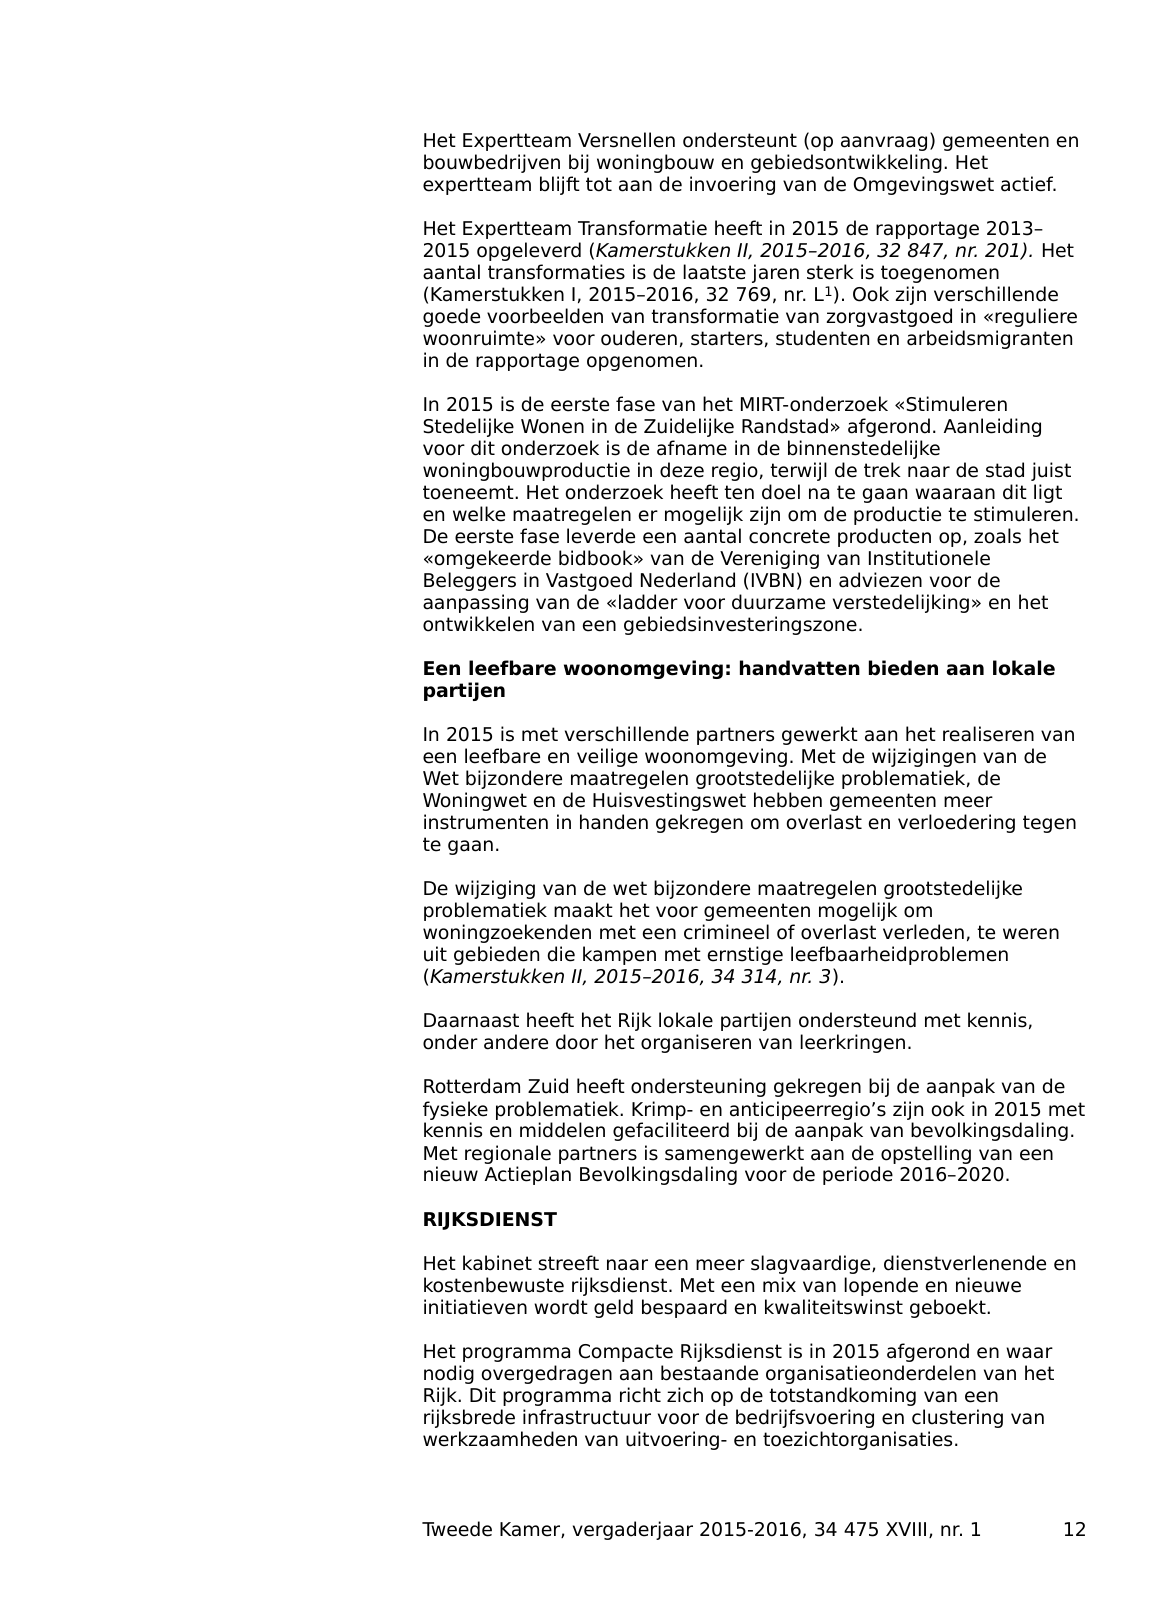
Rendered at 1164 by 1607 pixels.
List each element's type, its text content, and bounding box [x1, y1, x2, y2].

text Het Expertteam Transformatie heeft in 2015 de rapportage 2013–2015 opgeleverd (Kamerstukken II, 2015–2016, 32 847, nr. 201). Het aantal transformaties is de laatste jaren sterk is toegenomen (Kamerstukken I, 2015–2016, 32 769, nr. L1). Ook zijn verschillende goede voorbeelden van transformatie van zorgvastgoed in «reguliere woonruimte» voor ouderen, starters, studenten en arbeidsmigranten in de rapportage opgenomen. [422, 218, 1087, 372]
text Daarnaast heeft het Rijk lokale partijen ondersteund met kennis, onder andere door het organiseren van leerkringen. [422, 1010, 1087, 1054]
text Het kabinet streeft naar een meer slagvaardige, dienstverlenende en kostenbewuste rijksdienst. Met een mix van lopende en nieuwe initiatieven wordt geld bespaard en kwaliteitswinst geboekt. [422, 1253, 1087, 1319]
text Rotterdam Zuid heeft ondersteuning gekregen bij de aanpak van de fysieke problematiek. Krimp- en anticipeerregio’s zijn ook in 2015 met kennis en middelen gefaciliteerd bij de aanpak van bevolkingsdaling. Met regionale partners is samengewerkt aan de opstelling van een nieuw Actieplan Bevolkingsdaling voor de periode 2016–2020. [422, 1076, 1087, 1186]
text De wijziging van de wet bijzondere maatregelen grootstedelijke problematiek maakt het voor gemeenten mogelijk om woningzoekenden met een crimineel of overlast verleden, te weren uit gebieden die kampen met ernstige leefbaarheidproblemen (Kamerstukken II, 2015–2016, 34 314, nr. 3). [422, 878, 1087, 988]
subtitle RIJKSDIENST [422, 1208, 1087, 1231]
subtitle Een leefbare woonomgeving: handvatten bieden aan lokale partijen [422, 658, 1087, 702]
text Het Expertteam Versnellen ondersteunt (op aanvraag) gemeenten en bouwbedrijven bij woningbouw en gebiedsontwikkeling. Het expertteam blijft tot aan de invoering van de Omgevingswet actief. [422, 130, 1087, 196]
text Het programma Compacte Rijksdienst is in 2015 afgerond en waar nodig overgedragen aan bestaande organisatieonderdelen van het Rijk. Dit programma richt zich op de totstandkoming van een rijksbrede infrastructuur voor de bedrijfsvoering en clustering van werkzaamheden van uitvoering- en toezichtorganisaties. [422, 1341, 1087, 1451]
text In 2015 is de eerste fase van het MIRT-onderzoek «Stimuleren Stedelijke Wonen in de Zuidelijke Randstad» afgerond. Aanleiding voor dit onderzoek is de afname in de binnenstedelijke woningbouwproductie in deze regio, terwijl de trek naar de stad juist toeneemt. Het onderzoek heeft ten doel na te gaan waaraan dit ligt en welke maatregelen er mogelijk zijn om de productie te stimuleren. De eerste fase leverde een aantal concrete producten op, zoals het «omgekeerde bidbook» van de Vereniging van Institutionele Beleggers in Vastgoed Nederland (IVBN) en adviezen voor de aanpassing van de «ladder voor duurzame verstedelijking» en het ontwikkelen van een gebiedsinvesteringszone. [422, 394, 1087, 636]
text In 2015 is met verschillende partners gewerkt aan het realiseren van een leefbare en veilige woonomgeving. Met de wijzigingen van de Wet bijzondere maatregelen grootstedelijke problematiek, de Woningwet en de Huisvestingswet hebben gemeenten meer instrumenten in handen gekregen om overlast en verloedering tegen te gaan. [422, 724, 1087, 856]
